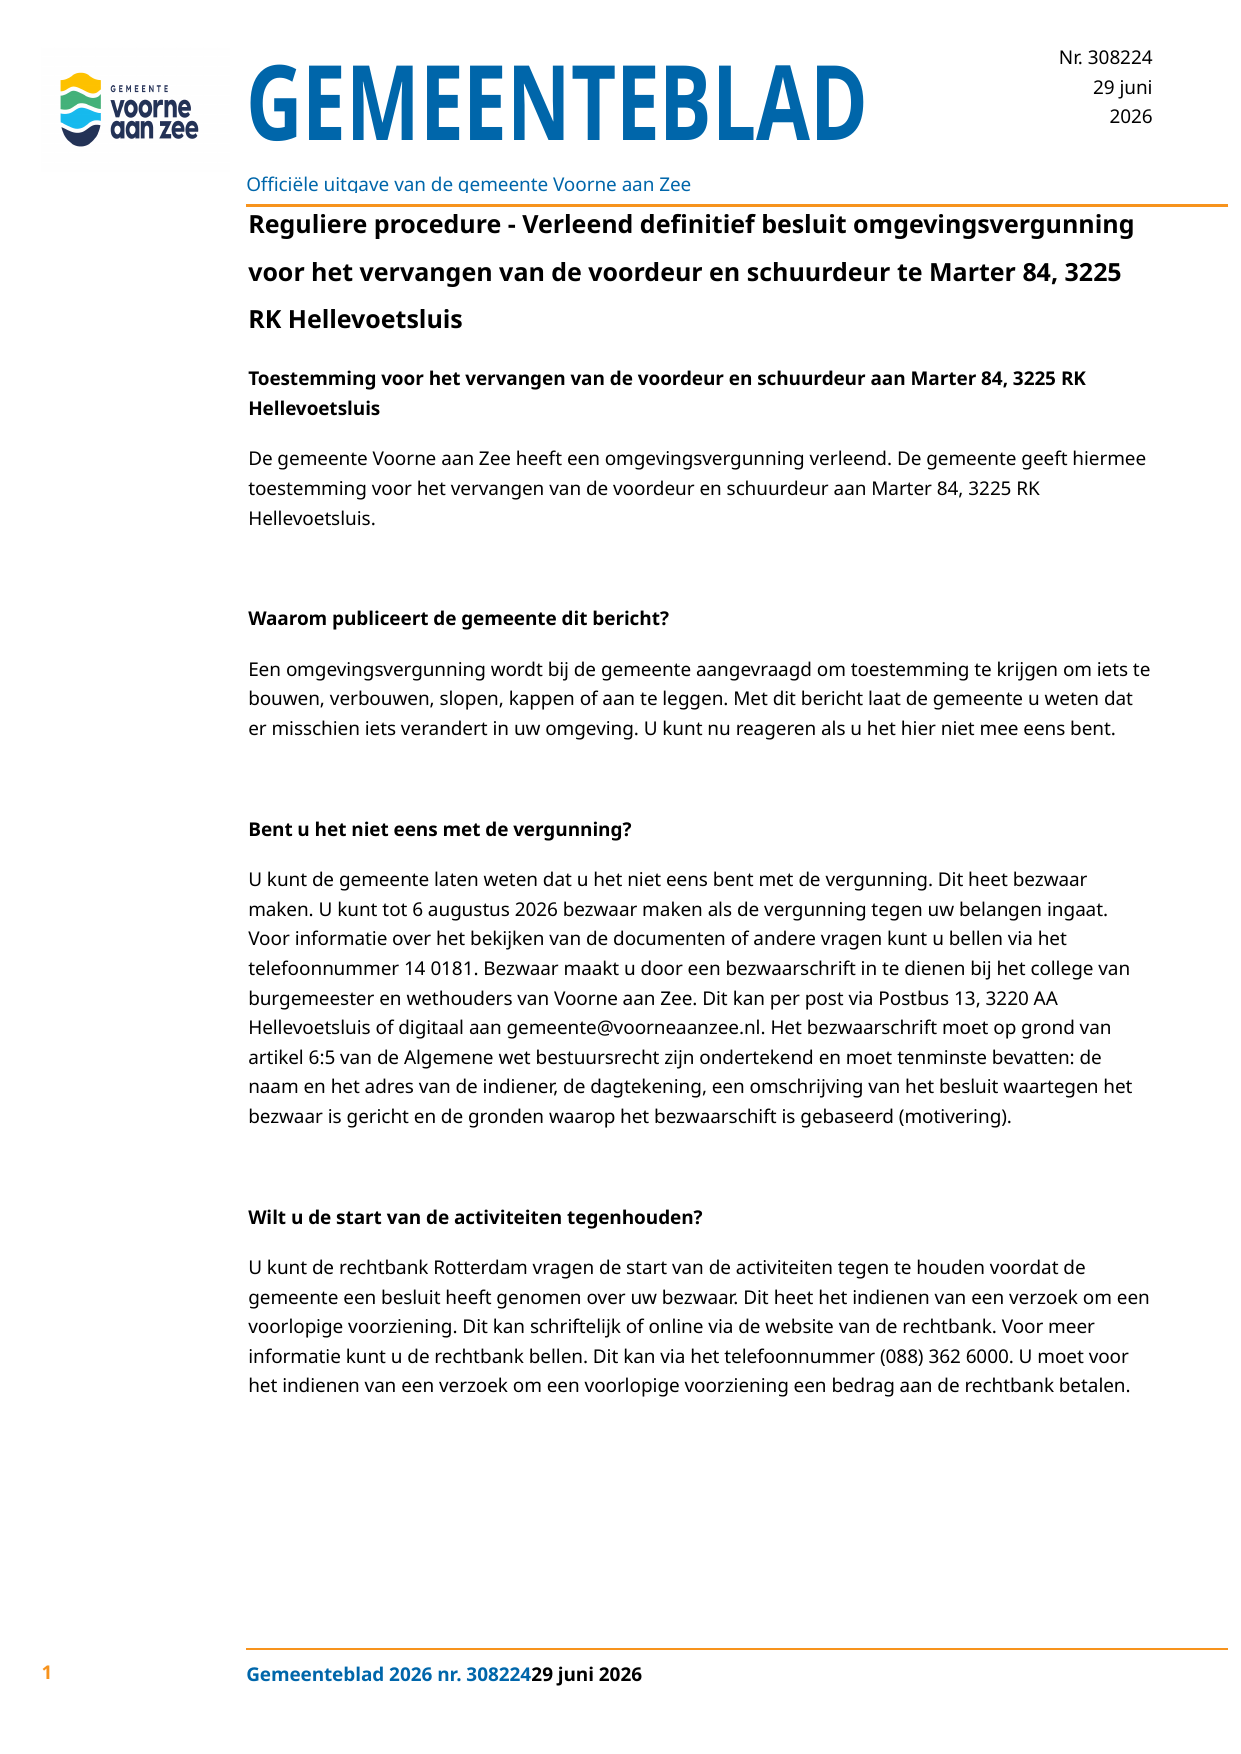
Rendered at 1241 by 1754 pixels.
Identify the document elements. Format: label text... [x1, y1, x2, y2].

text Een omgevingsvergunning wordt bij de gemeente aangevraagd om toestemming te krijgen om iets te bouwen, verbouwen, slopen, kappen of aan te leggen. Met dit bericht laat de gemeente u weten dat er misschien iets verandert in uw omgeving. U kunt nu reageren als u het hier niet mee eens bent. [248, 656, 1152, 741]
picture [41, 47, 231, 172]
text Toestemming voor het vervangen van de voordeur en schuurdeur aan Marter 84, 3225 RK Hellevoetsluis [248, 366, 1152, 421]
text Waarom publiceert de gemeente dit bericht? [248, 606, 1152, 631]
text U kunt de gemeente laten weten dat u het niet eens bent met de vergunning. Dit heet bezwaar maken. U kunt tot 6 augustus 2026 bezwaar maken als de vergunning tegen uw belangen ingaat. Voor informatie over het bekijken van de documenten of andere vragen kunt u bellen via het telefoonnummer 14 0181. Bezwaar maakt u door een bezwaarschrift in te dienen bij het college van burgemeester en wethouders van Voorne aan Zee. Dit kan per post via Postbus 13, 3220 AA Hellevoetsluis of digitaal aan gemeente@voorneaanzee.nl. Het bezwaarschrift moet op grond van artikel 6:5 van de Algemene wet bestuursrecht zijn ondertekend en moet tenminste bevatten: de naam en het adres van de indiener, de dagtekening, een omschrijving van het besluit waartegen het bezwaar is gericht en de gronden waarop het bezwaarschift is gebaseerd (motivering). [248, 866, 1152, 1129]
text De gemeente Voorne aan Zee heeft een omgevingsvergunning verleend. De gemeente geeft hiermee toestemming voor het vervangen van de voordeur en schuurdeur aan Marter 84, 3225 RK Hellevoetsluis. [248, 446, 1152, 530]
text Bent u het niet eens met de vergunning? [248, 816, 1152, 842]
text Wilt u de start van de activiteiten tegenhouden? [248, 1204, 1152, 1229]
text U kunt de rechtbank Rotterdam vragen de start van de activiteiten tegen te houden voordat de gemeente een besluit heeft genomen over uw bezwaar. Dit heet het indienen van een verzoek om een voorlopige voorziening. Dit kan schriftelijk of online via de website van de rechtbank. Voor meer informatie kunt u de rechtbank bellen. Dit kan via het telefoonnummer (088) 362 6000. U moet voor het indienen van een verzoek om een voorlopige voorziening een bedrag aan de rechtbank betalen. [248, 1254, 1152, 1398]
text Reguliere procedure - Verleend definitief besluit omgevingsvergunning voor het vervangen van de voordeur en schuurdeur te Marter 84, 3225 RK Hellevoetsluis [248, 207, 1152, 336]
